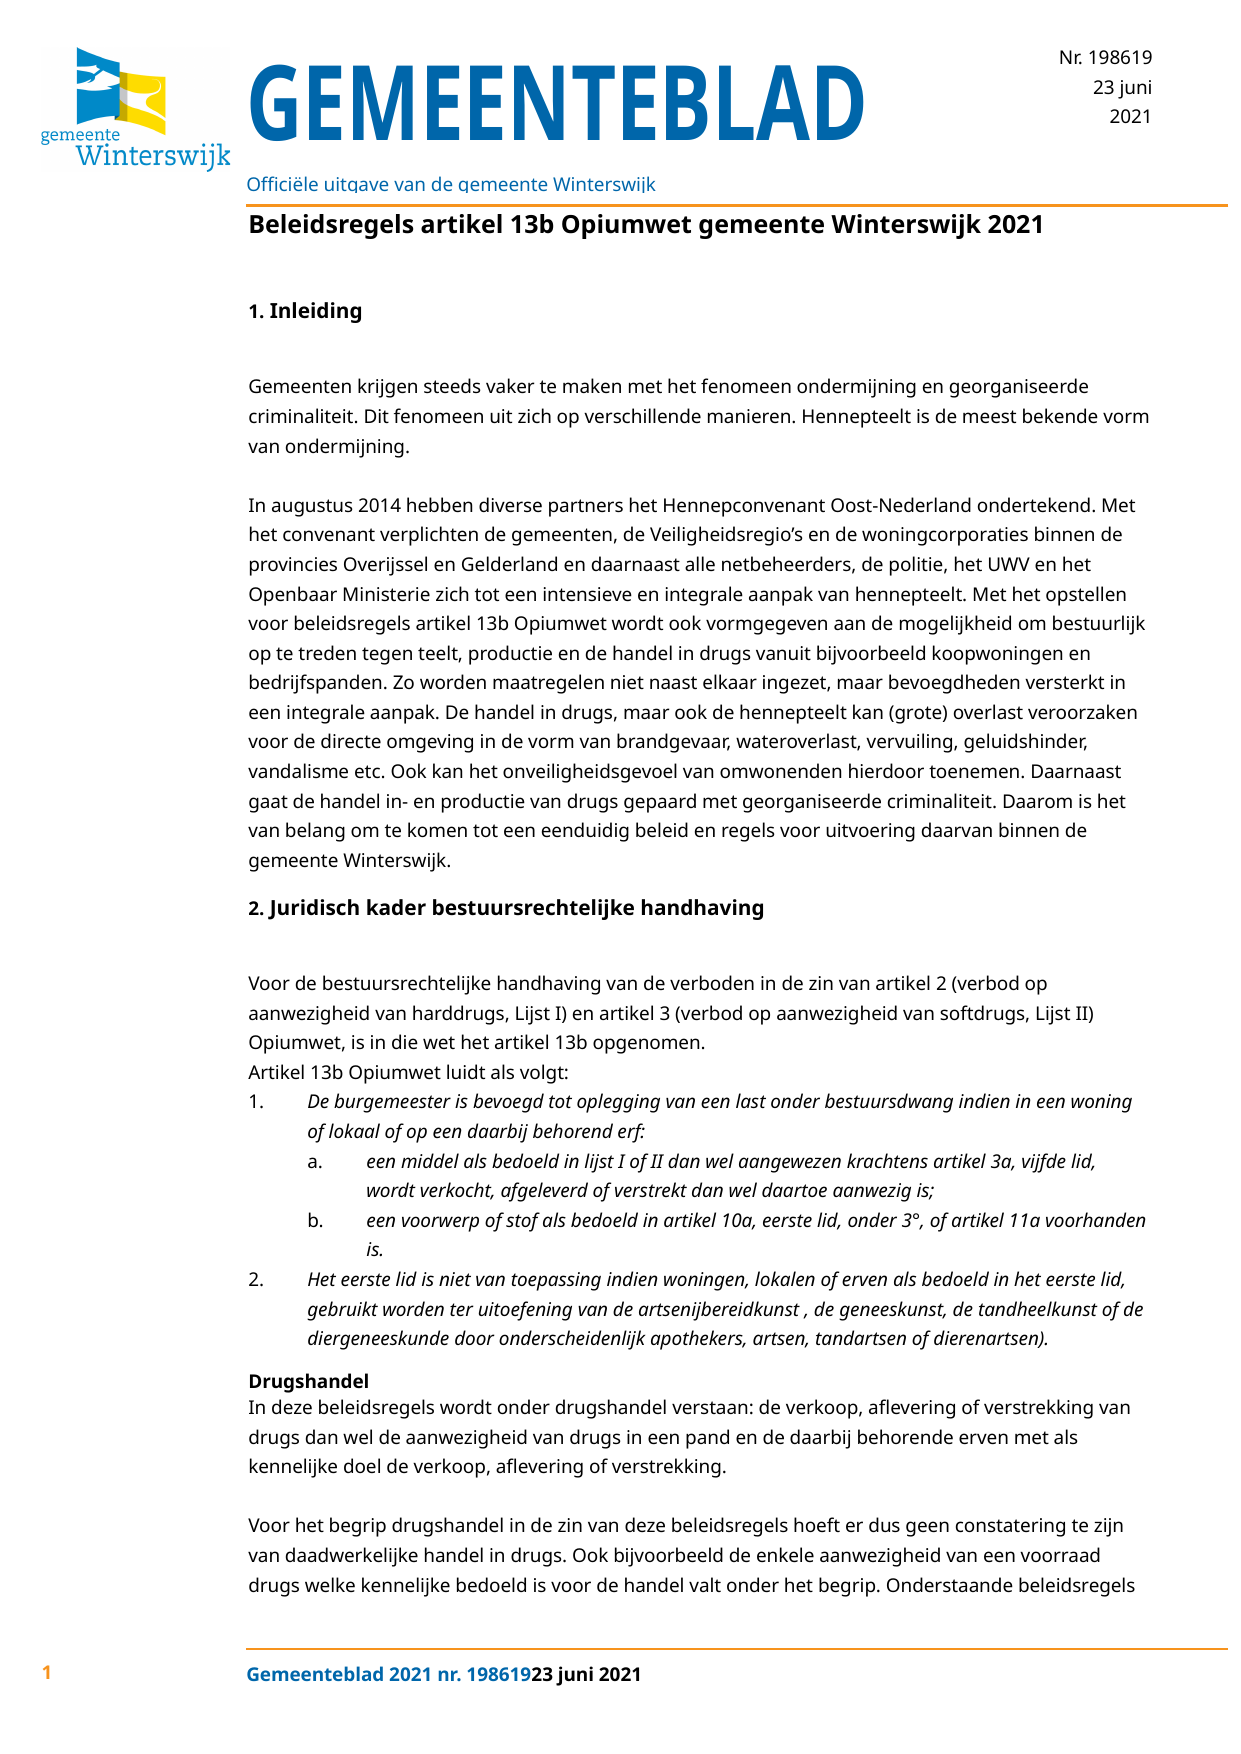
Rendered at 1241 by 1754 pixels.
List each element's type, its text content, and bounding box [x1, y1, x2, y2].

text In augustus 2014 hebben diverse partners het Hennepconvenant Oost-Nederland ondertekend. Met het convenant verplichten de gemeenten, de Veiligheidsregio’s en de woningcorporaties binnen de provincies Overijssel en Gelderland en daarnaast alle netbeheerders, de politie, het UWV en het Openbaar Ministerie zich tot een intensieve en integrale aanpak van hennepteelt. Met het opstellen voor beleidsregels artikel 13b Opiumwet wordt ook vormgegeven aan de mogelijkheid om bestuurlijk op te treden tegen teelt, productie en de handel in drugs vanuit bijvoorbeeld koopwoningen en bedrijfspanden. Zo worden maatregelen niet naast elkaar ingezet, maar bevoegdheden versterkt in een integrale aanpak. De handel in drugs, maar ook de hennepteelt kan (grote) overlast veroorzaken voor de directe omgeving in de vorm van brandgevaar, wateroverlast, vervuiling, geluidshinder, vandalisme etc. Ook kan het onveiligheidsgevoel van omwonenden hierdoor toenemen. Daarnaast gaat de handel in- en productie van drugs gepaard met georganiseerde criminaliteit. Daarom is het van belang om te komen tot een eenduidig beleid en regels voor uitvoering daarvan binnen de gemeente Winterswijk. [248, 492, 1152, 873]
list Het eerste lid is niet van toepassing indien woningen, lokalen of erven als bedoeld in het eerste lid, gebruikt worden ter uitoefening van de artsenijbereidkunst , de geneeskunst, de tandheelkunst of de diergeneeskunde door onderscheidenlijk apothekers, artsen, tandartsen of dierenartsen). [248, 1266, 1152, 1351]
text Drugshandel [248, 1368, 1152, 1394]
text 2. Juridisch kader bestuursrechtelijke handhaving [248, 893, 1152, 921]
list De burgemeester is bevoegd tot oplegging van een last onder bestuursdwang indien in een woning of lokaal of op een daarbij behorend erf: [248, 1089, 1152, 1144]
text Beleidsregels artikel 13b Opiumwet gemeente Winterswijk 2021 [248, 207, 1152, 241]
text Voor de bestuursrechtelijke handhaving van de verboden in de zin van artikel 2 (verbod op aanwezigheid van harddrugs, Lijst I) en artikel 3 (verbod op aanwezigheid van softdrugs, Lijst II) Opiumwet, is in die wet het artikel 13b opgenomen. [248, 970, 1152, 1055]
list een voorwerp of stof als bedoeld in artikel 10a, eerste lid, onder 3°, of artikel 11a voorhanden is. [307, 1207, 1152, 1262]
text 1. Inleiding [248, 296, 1152, 324]
picture [225, 153, 231, 162]
text In deze beleidsregels wordt onder drugshandel verstaan: de verkoop, aflevering of verstrekking van drugs dan wel de aanwezigheid van drugs in een pand en de daarbij behorende erven met als kennelijke doel de verkoop, aflevering of verstrekking. [248, 1394, 1152, 1479]
text Artikel 13b Opiumwet luidt als volgt: [248, 1059, 1152, 1085]
text Gemeenten krijgen steeds vaker te maken met het fenomeen ondermijning en georganiseerde criminaliteit. Dit fenomeen uit zich op verschillende manieren. Hennepteelt is de meest bekende vorm van ondermijning. [248, 374, 1152, 459]
list een middel als bedoeld in lijst I of II dan wel aangewezen krachtens artikel 3a, vijfde lid, wordt verkocht, afgeleverd of verstrekt dan wel daartoe aanwezig is; [307, 1148, 1152, 1203]
text Voor het begrip drugshandel in de zin van deze beleidsregels hoeft er dus geen constatering te zijn van daadwerkelijke handel in drugs. Ook bijvoorbeeld de enkele aanwezigheid van een voorraad drugs welke kennelijke bedoeld is voor de handel valt onder het begrip. Onderstaande beleidsregels [248, 1513, 1152, 1597]
picture [41, 47, 231, 172]
